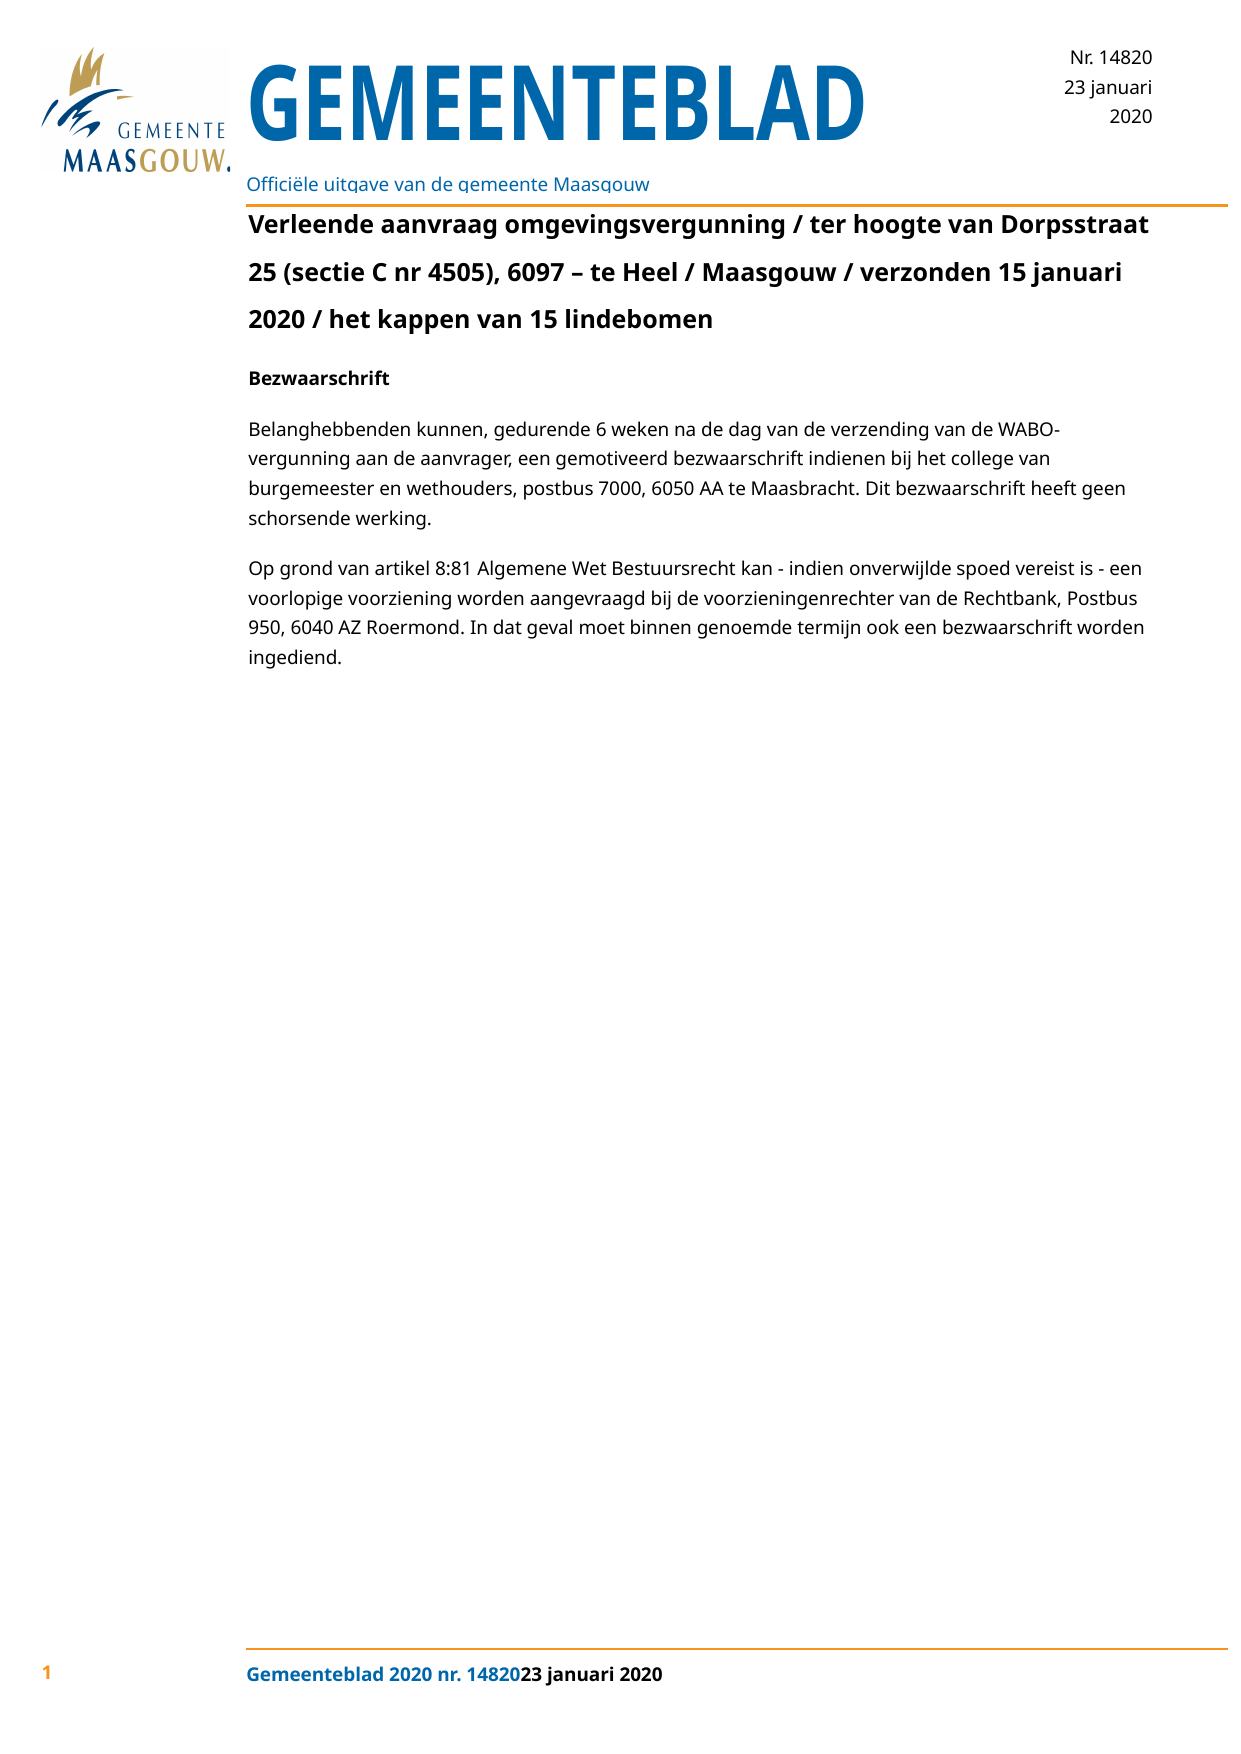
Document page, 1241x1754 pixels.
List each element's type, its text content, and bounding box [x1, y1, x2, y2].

text Belanghebbenden kunnen, gedurende 6 weken na de dag van de verzending van de WABO-vergunning aan de aanvrager, een gemotiveerd bezwaarschrift indienen bij het college van burgemeester en wethouders, postbus 7000, 6050 AA te Maasbracht. Dit bezwaarschrift heeft geen schorsende werking. [248, 416, 1152, 530]
text Verleende aanvraag omgevingsvergunning / ter hoogte van Dorpsstraat 25 (sectie C nr 4505), 6097 – te Heel / Maasgouw / verzonden 15 januari 2020 / het kappen van 15 lindebomen [248, 207, 1152, 336]
text Bezwaarschrift [248, 366, 1152, 391]
text Op grond van artikel 8:81 Algemene Wet Bestuursrecht kan - indien onverwijlde spoed vereist is - een voorlopige voorziening worden aangevraagd bij de voorzieningenrechter van de Rechtbank, Postbus 950, 6040 AZ Roermond. In dat geval moet binnen genoemde termijn ook een bezwaarschrift worden ingediend. [248, 555, 1152, 669]
picture [41, 47, 231, 172]
